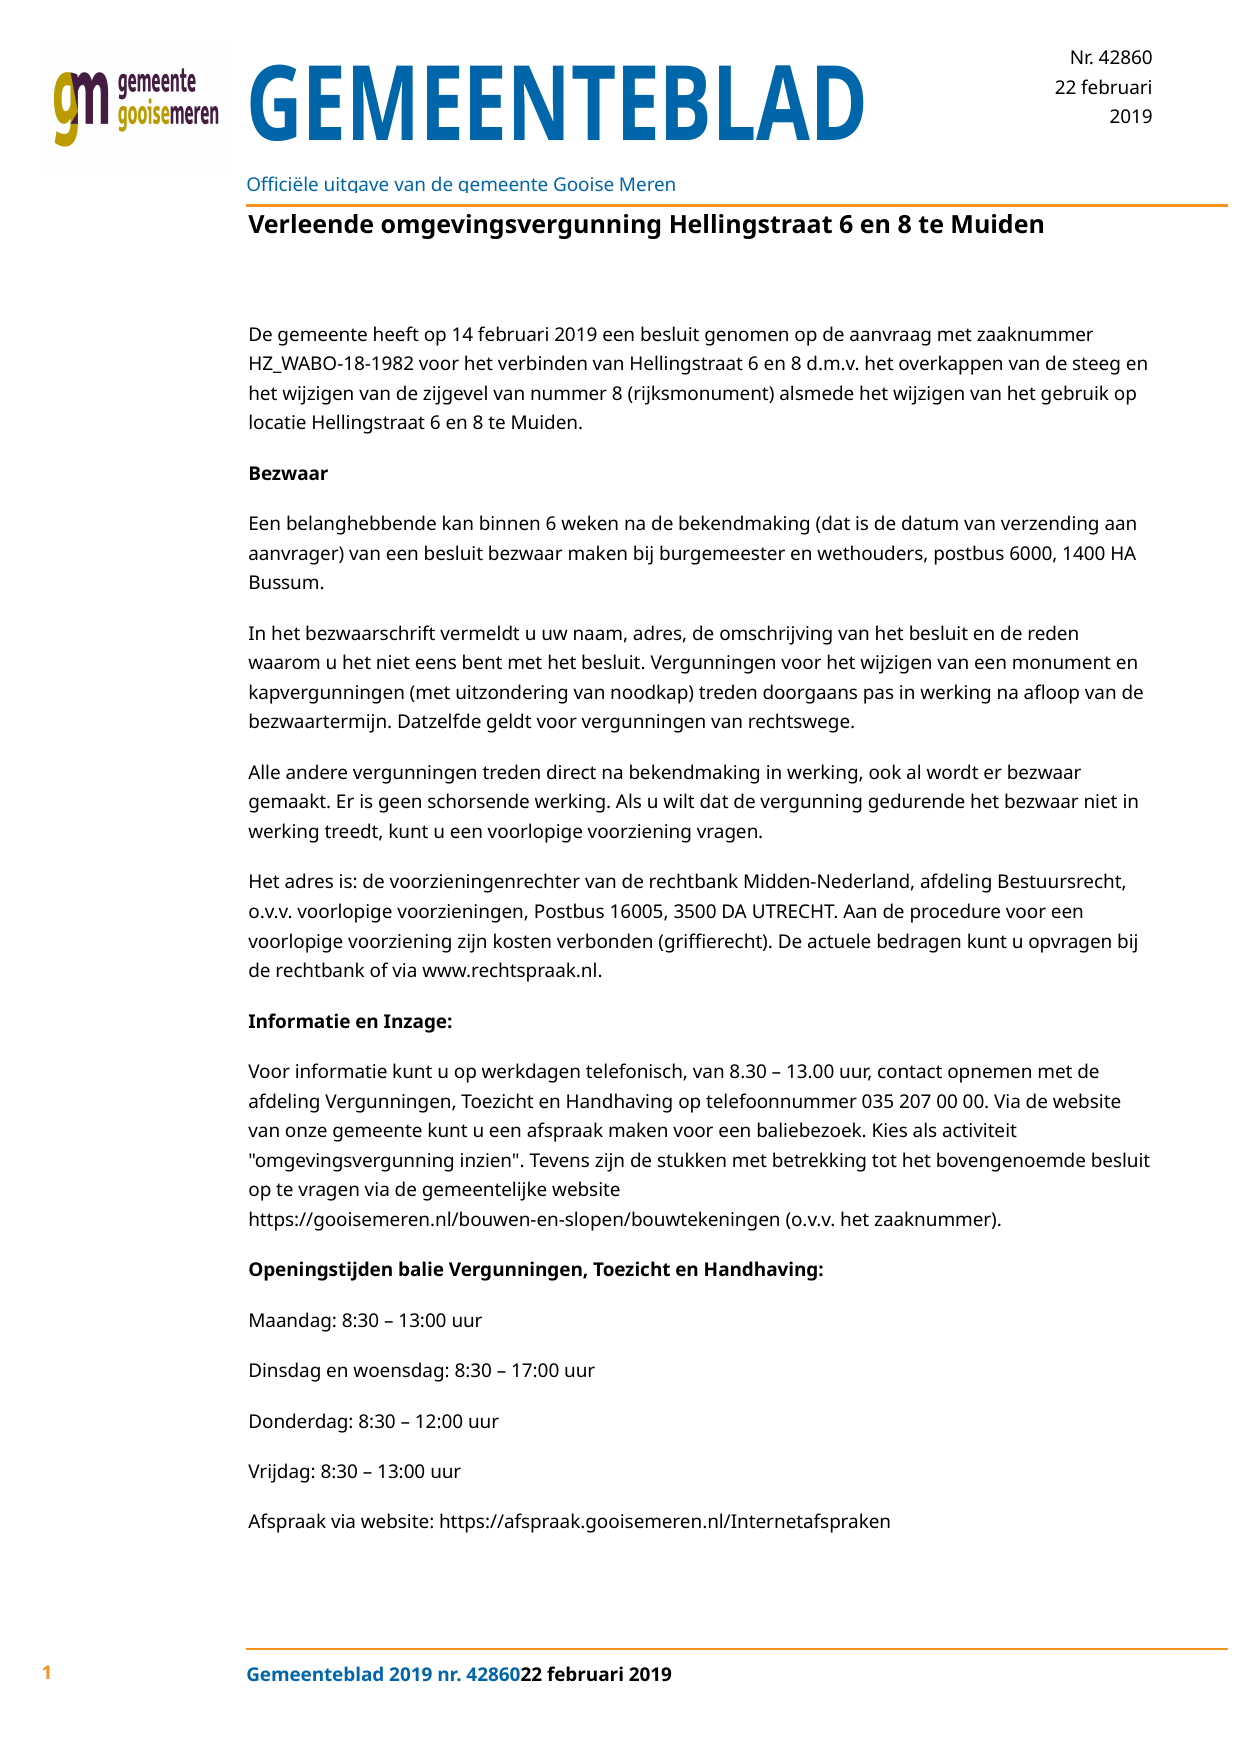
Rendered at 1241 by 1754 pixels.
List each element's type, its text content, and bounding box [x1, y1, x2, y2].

text Vrijdag: 8:30 – 13:00 uur [248, 1458, 1152, 1484]
text Een belanghebbende kan binnen 6 weken na de bekendmaking (dat is de datum van verzending aan aanvrager) van een besluit bezwaar maken bij burgemeester en wethouders, postbus 6000, 1400 HA Bussum. [248, 510, 1152, 595]
text Informatie en Inzage: [248, 1008, 1152, 1033]
text Maandag: 8:30 – 13:00 uur [248, 1307, 1152, 1333]
text Dinsdag en woensdag: 8:30 – 17:00 uur [248, 1357, 1152, 1383]
text Donderdag: 8:30 – 12:00 uur [248, 1408, 1152, 1433]
text Bezwaar [248, 460, 1152, 486]
text In het bezwaarschrift vermeldt u uw naam, adres, de omschrijving van het besluit en de reden waarom u het niet eens bent met het besluit. Vergunningen voor het wijzigen van een monument en kapvergunningen (met uitzondering van noodkap) treden doorgaans pas in werking na afloop van de bezwaartermijn. Datzelfde geldt voor vergunningen van rechtswege. [248, 620, 1152, 734]
text Afspraak via website: https://afspraak.gooisemeren.nl/Internetafspraken [248, 1509, 1152, 1534]
picture [41, 47, 231, 172]
text Alle andere vergunningen treden direct na bekendmaking in werking, ook al wordt er bezwaar gemaakt. Er is geen schorsende werking. Als u wilt dat de vergunning gedurende het bezwaar niet in werking treedt, kunt u een voorlopige voorziening vragen. [248, 759, 1152, 844]
text Voor informatie kunt u op werkdagen telefonisch, van 8.30 – 13.00 uur, contact opnemen met de afdeling Vergunningen, Toezicht en Handhaving op telefoonnummer 035 207 00 00. Via de website van onze gemeente kunt u een afspraak maken voor een baliebezoek. Kies als activiteit "omgevingsvergunning inzien". Tevens zijn de stukken met betrekking tot het bovengenoemde besluit op te vragen via de gemeentelijke website https://gooisemeren.nl/bouwen-en-slopen/bouwtekeningen (o.v.v. het zaaknummer). [248, 1058, 1152, 1232]
text Verleende omgevingsvergunning Hellingstraat 6 en 8 te Muiden [248, 207, 1152, 241]
text Het adres is: de voorzieningenrechter van de rechtbank Midden-Nederland, afdeling Bestuursrecht, o.v.v. voorlopige voorzieningen, Postbus 16005, 3500 DA UTRECHT. Aan de procedure voor een voorlopige voorziening zijn kosten verbonden (griffierecht). De actuele bedragen kunt u opvragen bij de rechtbank of via www.rechtspraak.nl. [248, 869, 1152, 983]
text Openingstijden balie Vergunningen, Toezicht en Handhaving: [248, 1257, 1152, 1282]
text De gemeente heeft op 14 februari 2019 een besluit genomen op de aanvraag met zaaknummer HZ_WABO-18-1982 voor het verbinden van Hellingstraat 6 en 8 d.m.v. het overkappen van de steeg en het wijzigen van de zijgevel van nummer 8 (rijksmonument) alsmede het wijzigen van het gebruik op locatie Hellingstraat 6 en 8 te Muiden. [248, 321, 1152, 435]
